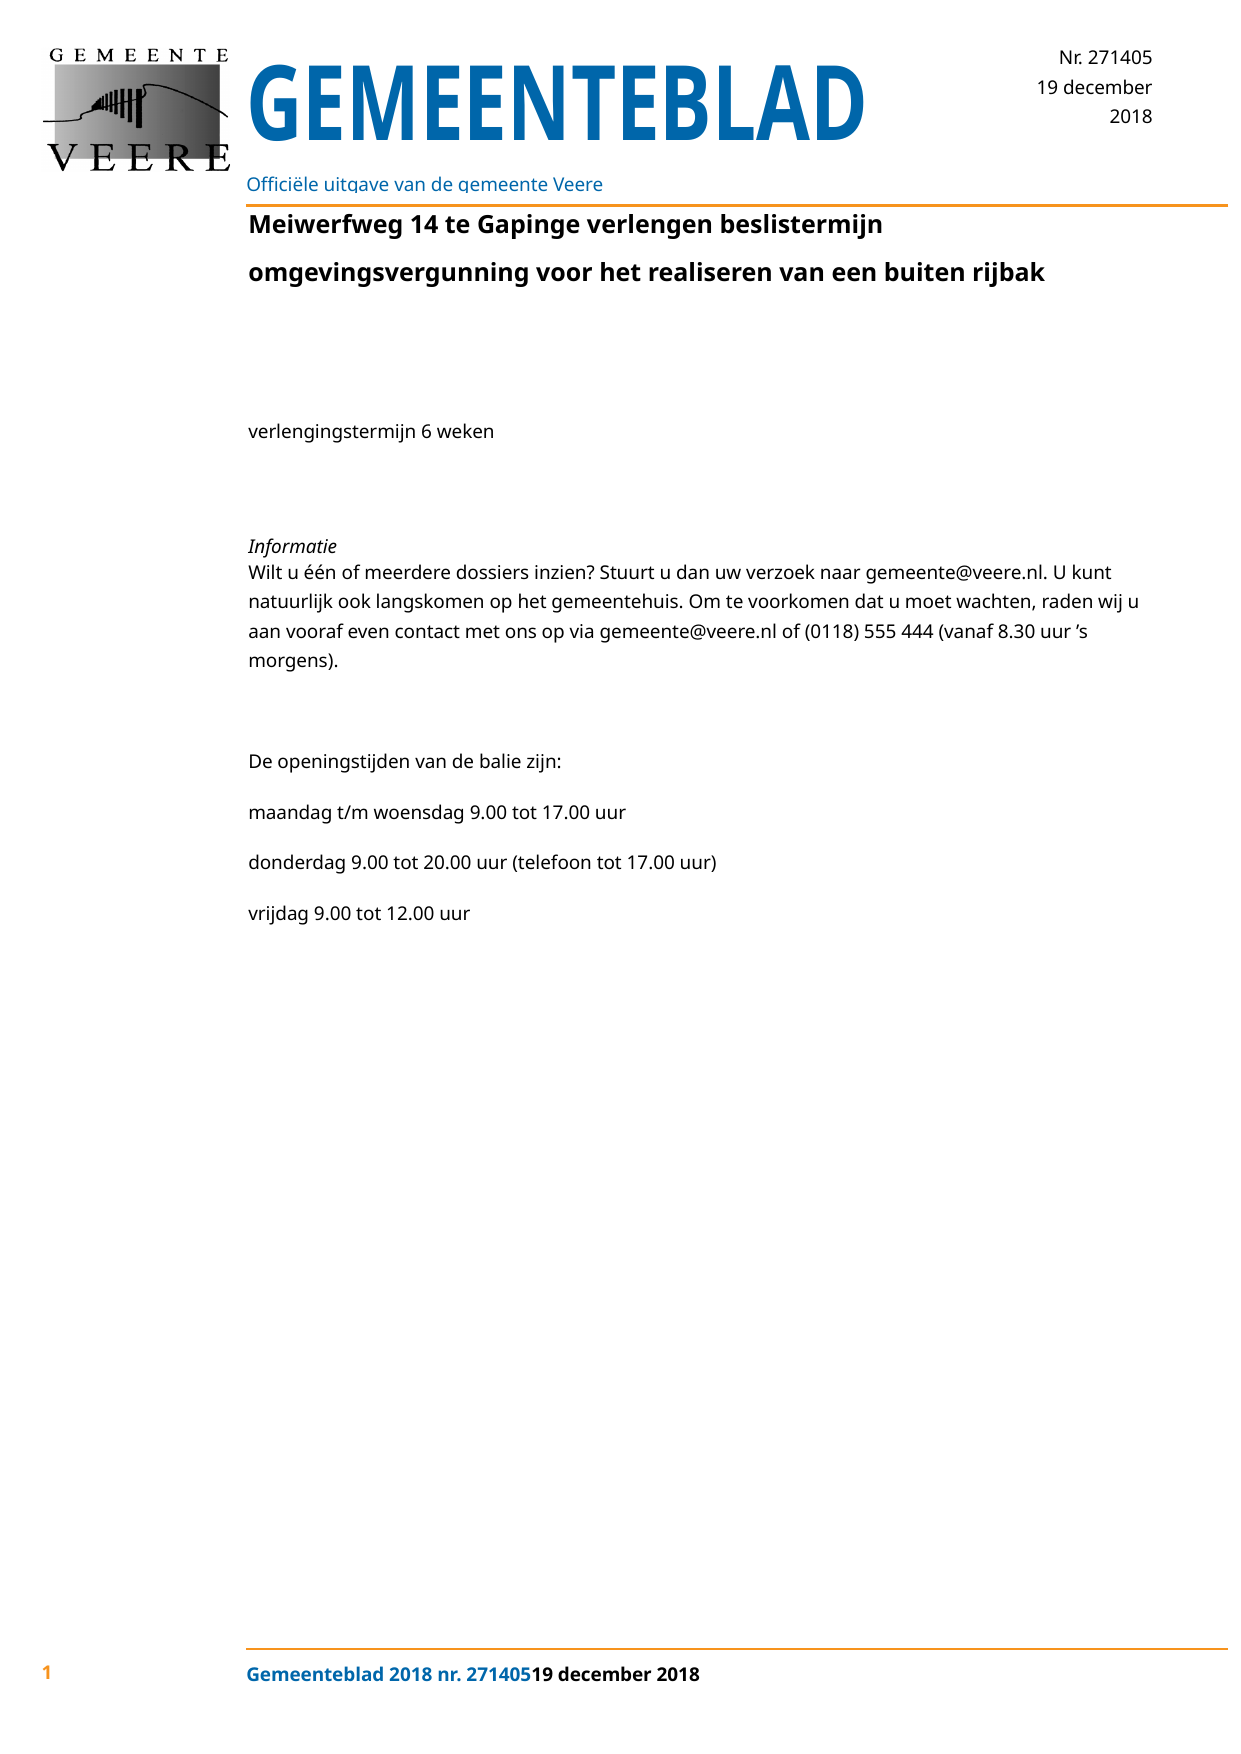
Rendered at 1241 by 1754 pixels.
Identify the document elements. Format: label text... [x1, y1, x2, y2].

picture [41, 47, 231, 172]
text verlengingstermijn 6 weken [248, 419, 1152, 444]
text vrijdag 9.00 tot 12.00 uur [248, 900, 1152, 925]
text Wilt u één of meerdere dossiers inzien? Stuurt u dan uw verzoek naar gemeente@veere.nl. U kunt natuurlijk ook langskomen op het gemeentehuis. Om te voorkomen dat u moet wachten, raden wij u aan vooraf even contact met ons op via gemeente@veere.nl of (0118) 555 444 (vanaf 8.30 uur ’s morgens). [248, 559, 1152, 673]
text donderdag 9.00 tot 20.00 uur (telefoon tot 17.00 uur) [248, 849, 1152, 875]
text De openingstijden van de balie zijn: [248, 748, 1152, 774]
text Informatie [248, 533, 1152, 559]
text maandag t/m woensdag 9.00 tot 17.00 uur [248, 799, 1152, 824]
text Meiwerfweg 14 te Gapinge verlengen beslistermijn omgevingsvergunning voor het realiseren van een buiten rijbak [248, 207, 1152, 288]
